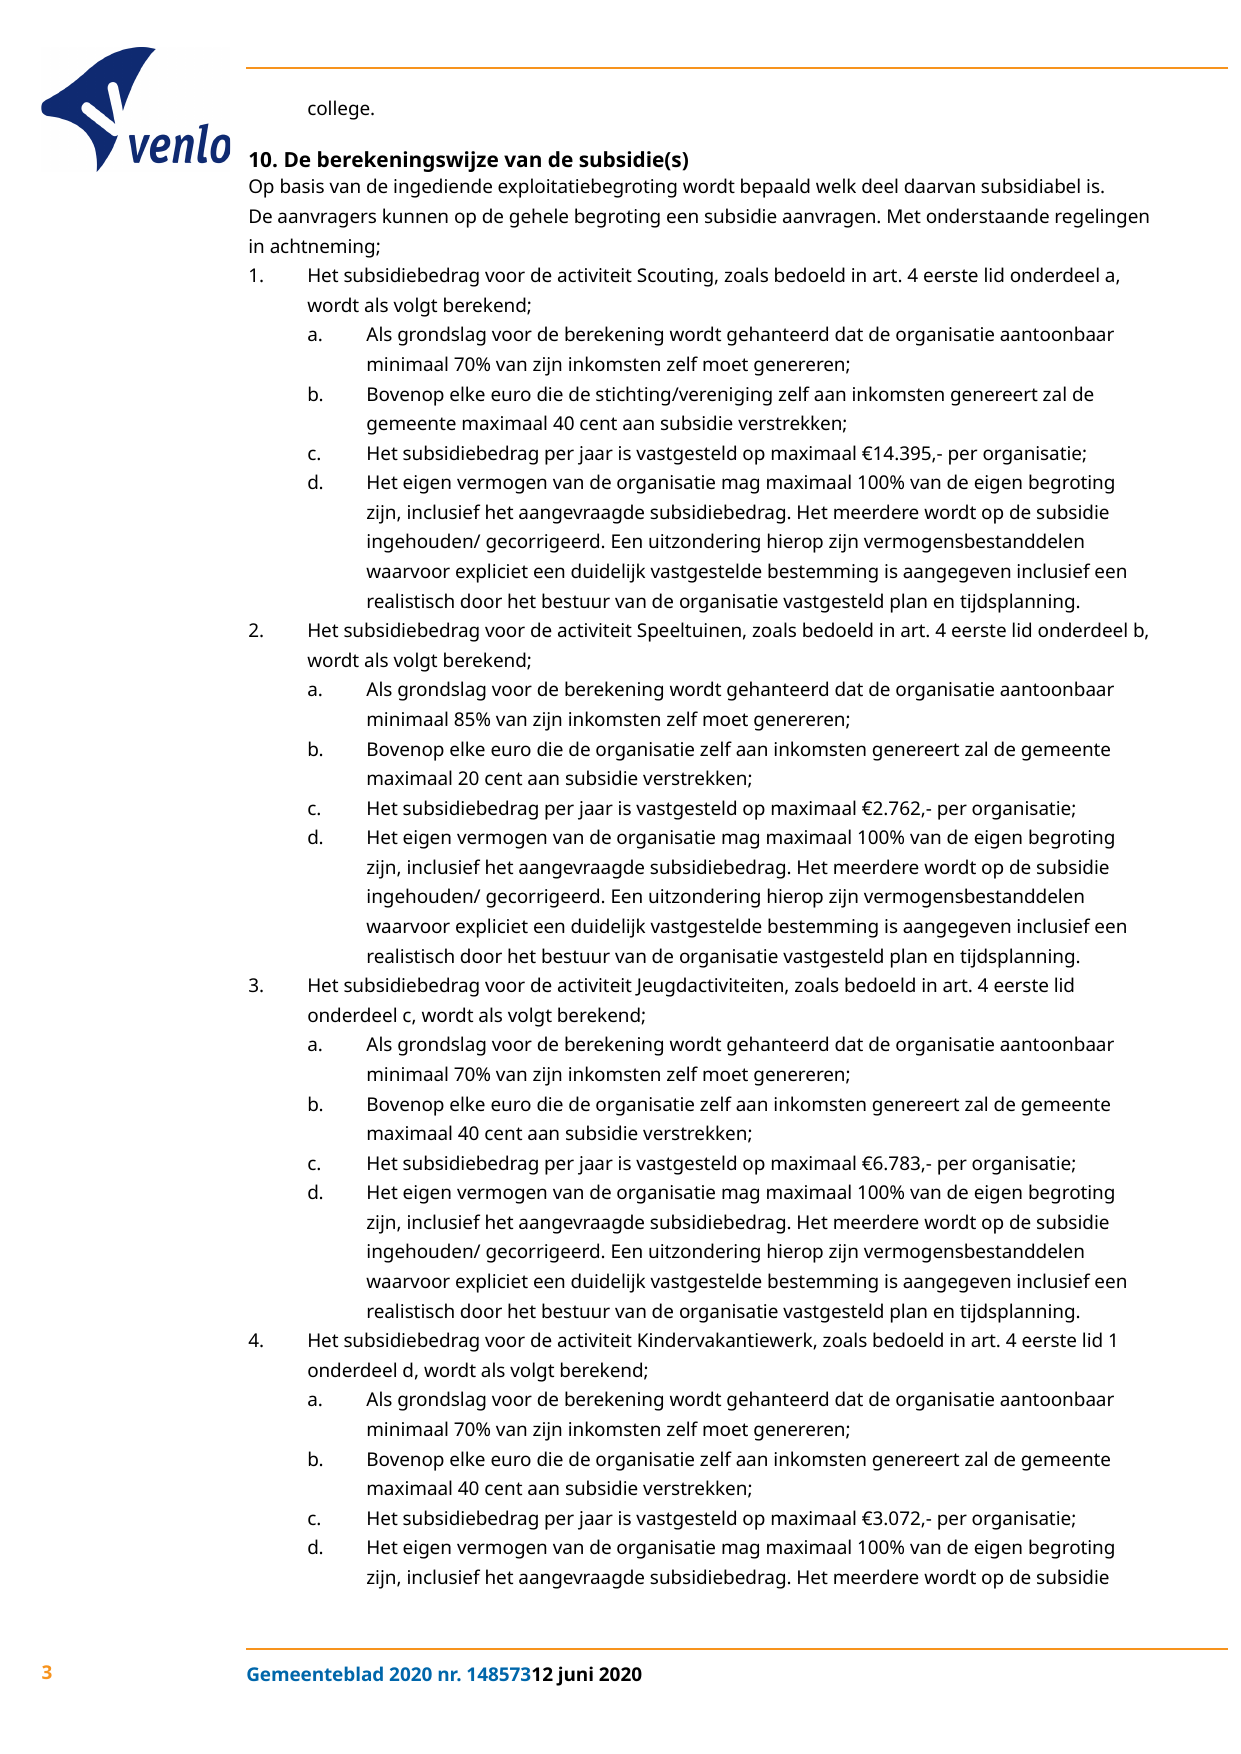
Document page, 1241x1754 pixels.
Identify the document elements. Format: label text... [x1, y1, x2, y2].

list Het subsidiebedrag per jaar is vastgesteld op maximaal €3.072,- per organisatie; [307, 1505, 1152, 1531]
list Als grondslag voor de berekening wordt gehanteerd dat de organisatie aantoonbaar minimaal 70% van zijn inkomsten zelf moet genereren; [307, 322, 1152, 377]
list Het subsidiebedrag per jaar is vastgesteld op maximaal €6.783,- per organisatie; [307, 1150, 1152, 1176]
text Op basis van de ingediende exploitatiebegroting wordt bepaald welk deel daarvan subsidiabel is. [248, 174, 1152, 199]
list Bovenop elke euro die de organisatie zelf aan inkomsten genereert zal de gemeente maximaal 40 cent aan subsidie verstrekken; [307, 1091, 1152, 1146]
list Als grondslag voor de berekening wordt gehanteerd dat de organisatie aantoonbaar minimaal 85% van zijn inkomsten zelf moet genereren; [307, 677, 1152, 732]
picture [41, 47, 231, 172]
list Het eigen vermogen van de organisatie mag maximaal 100% van de eigen begroting zijn, inclusief het aangevraagde subsidiebedrag. Het meerdere wordt op de subsidie [307, 1534, 1152, 1590]
list Het subsidiebedrag voor de activiteit Kindervakantiewerk, zoals bedoeld in art. 4 eerste lid 1 onderdeel d, wordt als volgt berekend; [248, 1327, 1152, 1383]
list Het subsidiebedrag voor de activiteit Scouting, zoals bedoeld in art. 4 eerste lid onderdeel a, wordt als volgt berekend; [248, 262, 1152, 318]
list Het eigen vermogen van de organisatie mag maximaal 100% van de eigen begroting zijn, inclusief het aangevraagde subsidiebedrag. Het meerdere wordt op de subsidie ingehouden/ gecorrigeerd. Een uitzondering hierop zijn vermogensbestanddelen waarvoor expliciet een duidelijk vastgestelde bestemming is aangegeven inclusief een realistisch door het bestuur van de organisatie vastgesteld plan en tijdsplanning. [307, 824, 1152, 968]
list Het subsidiebedrag per jaar is vastgesteld op maximaal €14.395,- per organisatie; [307, 440, 1152, 466]
list Het subsidiebedrag voor de activiteit Jeugdactiviteiten, zoals bedoeld in art. 4 eerste lid onderdeel c, wordt als volgt berekend; [248, 972, 1152, 1028]
list Het subsidiebedrag voor de activiteit Speeltuinen, zoals bedoeld in art. 4 eerste lid onderdeel b, wordt als volgt berekend; [248, 617, 1152, 673]
text 10. De berekeningswijze van de subsidie(s) [248, 145, 1152, 174]
list Bovenop elke euro die de stichting/vereniging zelf aan inkomsten genereert zal de gemeente maximaal 40 cent aan subsidie verstrekken; [307, 381, 1152, 436]
list Het subsidiebedrag per jaar is vastgesteld op maximaal €2.762,- per organisatie; [307, 795, 1152, 821]
list Bovenop elke euro die de organisatie zelf aan inkomsten genereert zal de gemeente maximaal 40 cent aan subsidie verstrekken; [307, 1446, 1152, 1501]
list Als grondslag voor de berekening wordt gehanteerd dat de organisatie aantoonbaar minimaal 70% van zijn inkomsten zelf moet genereren; [307, 1032, 1152, 1087]
list Het eigen vermogen van de organisatie mag maximaal 100% van de eigen begroting zijn, inclusief het aangevraagde subsidiebedrag. Het meerdere wordt op de subsidie ingehouden/ gecorrigeerd. Een uitzondering hierop zijn vermogensbestanddelen waarvoor expliciet een duidelijk vastgestelde bestemming is aangegeven inclusief een realistisch door het bestuur van de organisatie vastgesteld plan en tijdsplanning. [307, 1179, 1152, 1323]
list Het eigen vermogen van de organisatie mag maximaal 100% van de eigen begroting zijn, inclusief het aangevraagde subsidiebedrag. Het meerdere wordt op de subsidie ingehouden/ gecorrigeerd. Een uitzondering hierop zijn vermogensbestanddelen waarvoor expliciet een duidelijk vastgestelde bestemming is aangegeven inclusief een realistisch door het bestuur van de organisatie vastgesteld plan en tijdsplanning. [307, 469, 1152, 613]
list college. [248, 95, 1152, 121]
list Als grondslag voor de berekening wordt gehanteerd dat de organisatie aantoonbaar minimaal 70% van zijn inkomsten zelf moet genereren; [307, 1387, 1152, 1442]
list Bovenop elke euro die de organisatie zelf aan inkomsten genereert zal de gemeente maximaal 20 cent aan subsidie verstrekken; [307, 736, 1152, 791]
text De aanvragers kunnen op de gehele begroting een subsidie aanvragen. Met onderstaande regelingen in achtneming; [248, 203, 1152, 258]
